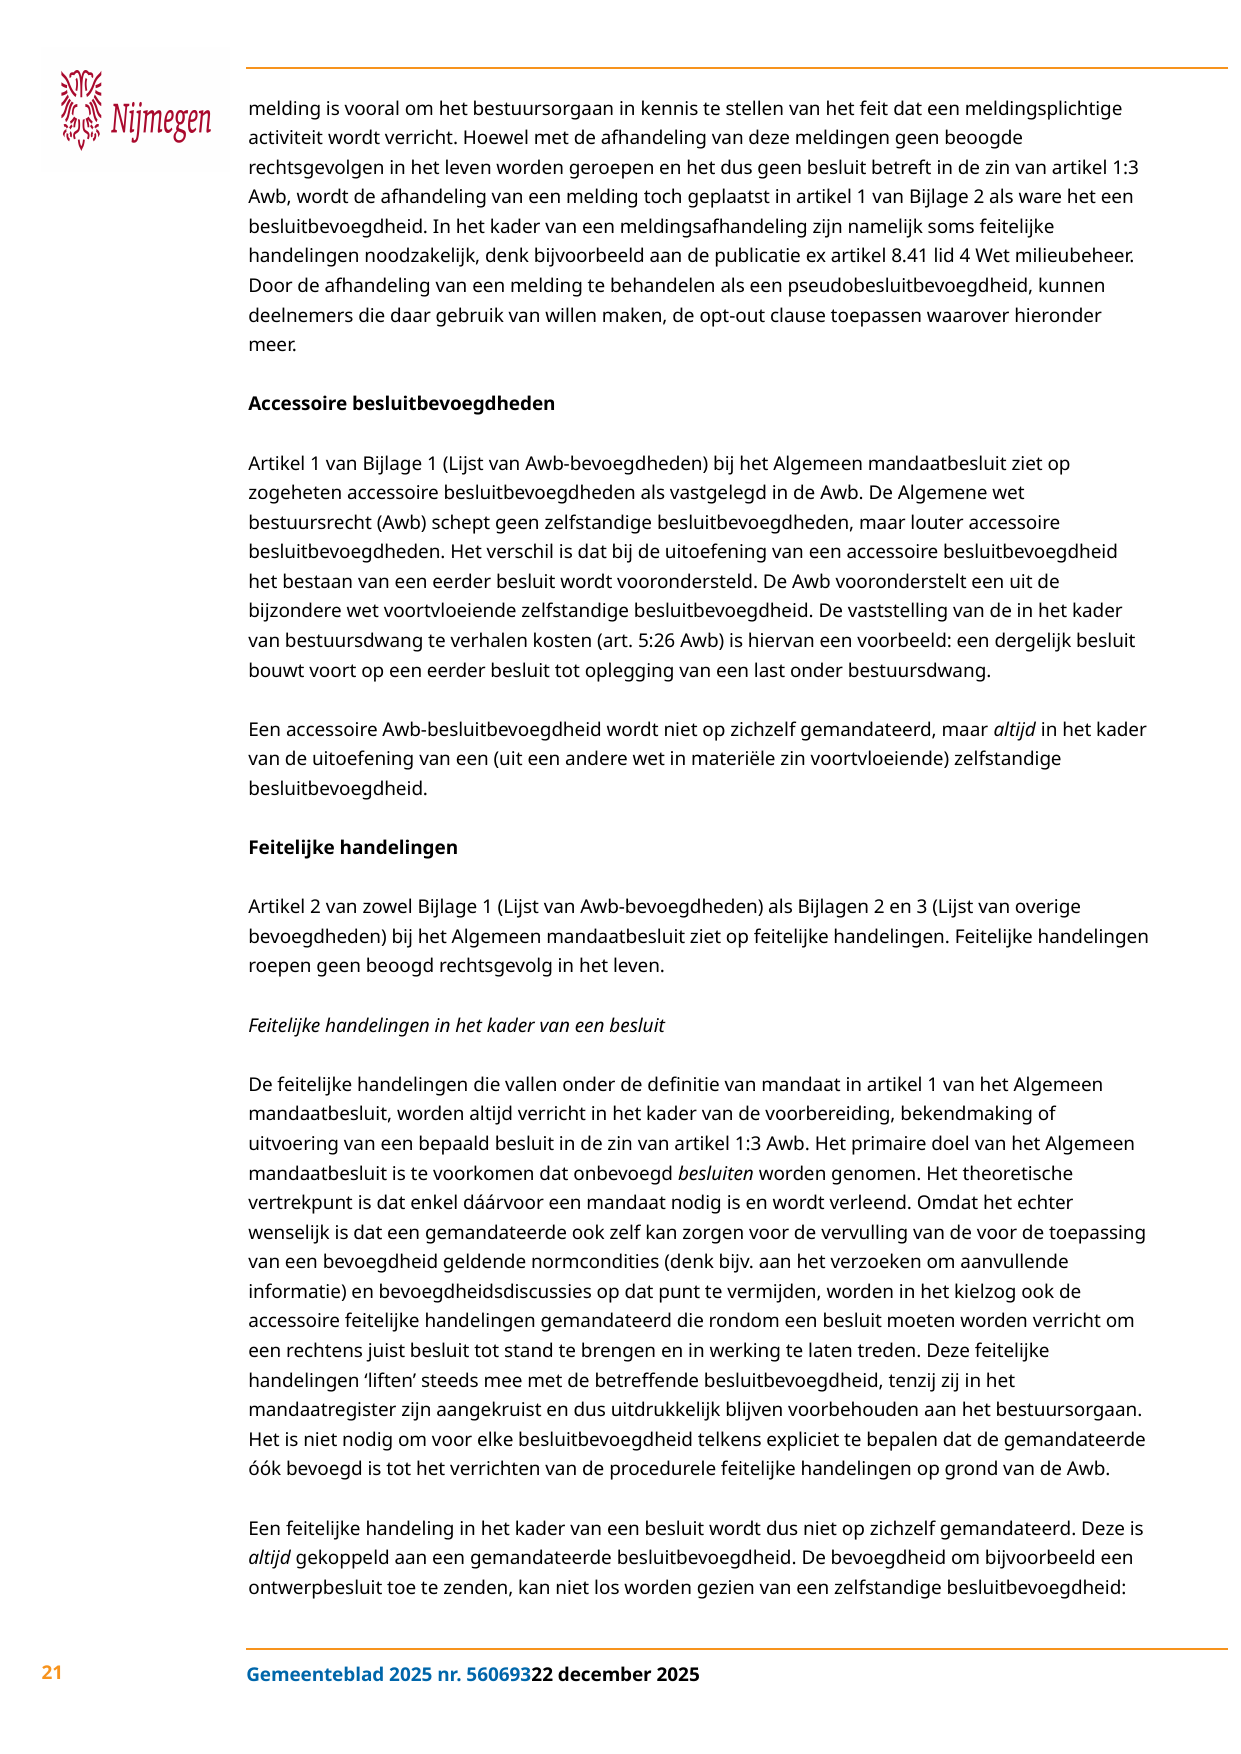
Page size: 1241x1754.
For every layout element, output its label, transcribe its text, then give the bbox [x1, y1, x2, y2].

text De feitelijke handelingen die vallen onder de definitie van mandaat in artikel 1 van het Algemeen mandaatbesluit, worden altijd verricht in het kader van de voorbereiding, bekendmaking of uitvoering van een bepaald besluit in de zin van artikel 1:3 Awb. Het primaire doel van het Algemeen mandaatbesluit is te voorkomen dat onbevoegd besluiten worden genomen. Het theoretische vertrekpunt is dat enkel dáárvoor een mandaat nodig is en wordt verleend. Omdat het echter wenselijk is dat een gemandateerde ook zelf kan zorgen voor de vervulling van de voor de toepassing van een bevoegdheid geldende normcondities (denk bijv. aan het verzoeken om aanvullende informatie) en bevoegdheidsdiscussies op dat punt te vermijden, worden in het kielzog ook de accessoire feitelijke handelingen gemandateerd die rondom een besluit moeten worden verricht om een rechtens juist besluit tot stand te brengen en in werking te laten treden. Deze feitelijke handelingen ‘liften’ steeds mee met de betreffende besluitbevoegdheid, tenzij zij in het mandaatregister zijn aangekruist en dus uitdrukkelijk blijven voorbehouden aan het bestuursorgaan. Het is niet nodig om voor elke besluitbevoegdheid telkens expliciet te bepalen dat de gemandateerde óók bevoegd is tot het verrichten van de procedurele feitelijke handelingen op grond van de Awb. [248, 1071, 1152, 1481]
text Feitelijke handelingen in het kader van een besluit [248, 1012, 1152, 1038]
text Een feitelijke handeling in het kader van een besluit wordt dus niet op zichzelf gemandateerd. Deze is altijd gekoppeld aan een gemandateerde besluitbevoegdheid. De bevoegdheid om bijvoorbeeld een ontwerpbesluit toe te zenden, kan niet los worden gezien van een zelfstandige besluitbevoegdheid: [248, 1515, 1152, 1600]
picture [41, 47, 231, 172]
text Een accessoire Awb-besluitbevoegdheid wordt niet op zichzelf gemandateerd, maar altijd in het kader van de uitoefening van een (uit een andere wet in materiële zin voortvloeiende) zelfstandige besluitbevoegdheid. [248, 716, 1152, 801]
text melding is vooral om het bestuursorgaan in kennis te stellen van het feit dat een meldingsplichtige activiteit wordt verricht. Hoewel met de afhandeling van deze meldingen geen beoogde rechtsgevolgen in het leven worden geroepen en het dus geen besluit betreft in de zin van artikel 1:3 Awb, wordt de afhandeling van een melding toch geplaatst in artikel 1 van Bijlage 2 als ware het een besluitbevoegdheid. In het kader van een meldingsafhandeling zijn namelijk soms feitelijke handelingen noodzakelijk, denk bijvoorbeeld aan de publicatie ex artikel 8.41 lid 4 Wet milieubeheer. Door de afhandeling van een melding te behandelen als een pseudobesluitbevoegdheid, kunnen deelnemers die daar gebruik van willen maken, de opt-out clause toepassen waarover hieronder meer. [248, 95, 1152, 357]
text Artikel 1 van Bijlage 1 (Lijst van Awb-bevoegdheden) bij het Algemeen mandaatbesluit ziet op zogeheten accessoire besluitbevoegdheden als vastgelegd in de Awb. De Algemene wet bestuursrecht (Awb) schept geen zelfstandige besluitbevoegdheden, maar louter accessoire besluitbevoegdheden. Het verschil is dat bij de uitoefening van een accessoire besluitbevoegdheid het bestaan van een eerder besluit wordt voorondersteld. De Awb vooronderstelt een uit de bijzondere wet voortvloeiende zelfstandige besluitbevoegdheid. De vaststelling van de in het kader van bestuursdwang te verhalen kosten (art. 5:26 Awb) is hiervan een voorbeeld: een dergelijk besluit bouwt voort op een eerder besluit tot oplegging van een last onder bestuursdwang. [248, 450, 1152, 683]
text Accessoire besluitbevoegdheden [248, 391, 1152, 416]
text Artikel 2 van zowel Bijlage 1 (Lijst van Awb-bevoegdheden) als Bijlagen 2 en 3 (Lijst van overige bevoegdheden) bij het Algemeen mandaatbesluit ziet op feitelijke handelingen. Feitelijke handelingen roepen geen beoogd rechtsgevolg in het leven. [248, 893, 1152, 978]
text Feitelijke handelingen [248, 834, 1152, 860]
